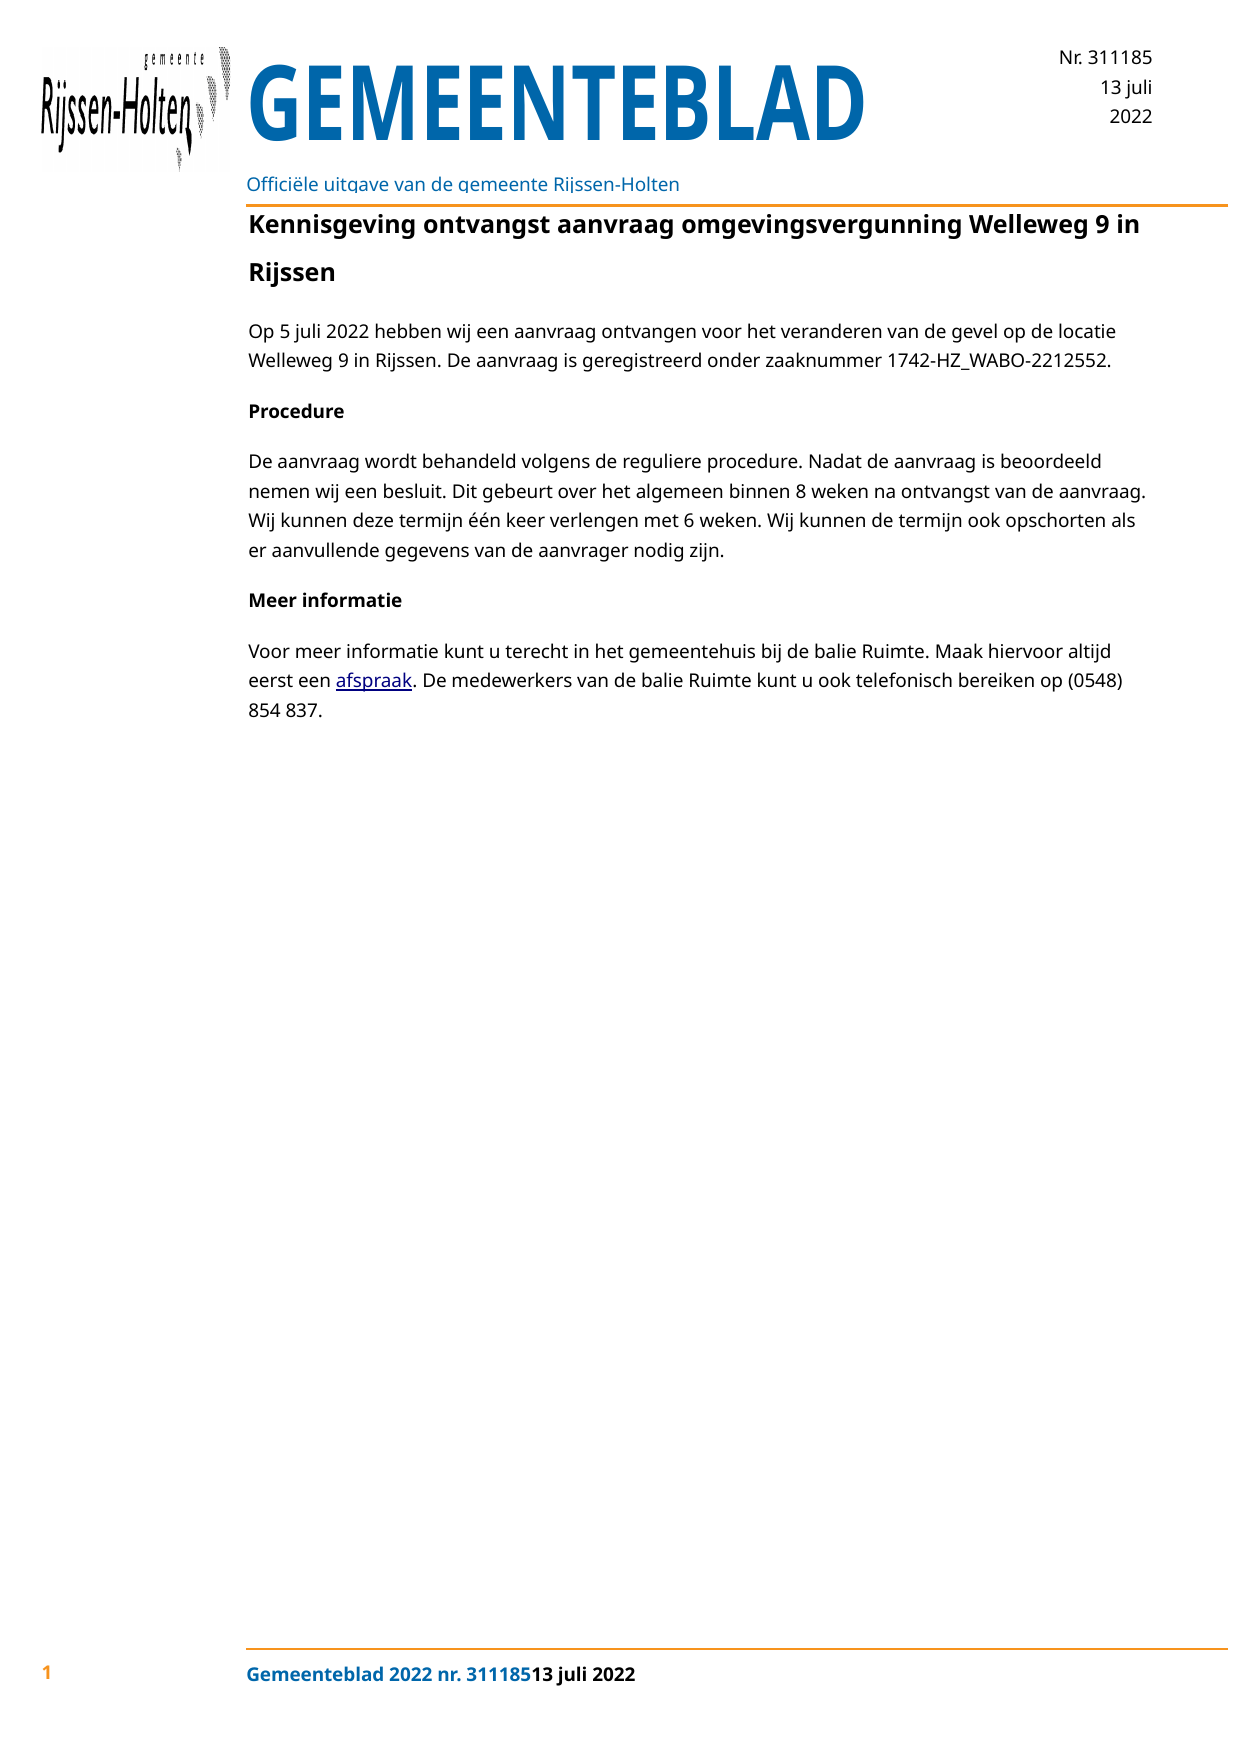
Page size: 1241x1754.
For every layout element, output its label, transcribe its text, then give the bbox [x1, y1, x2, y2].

text Kennisgeving ontvangst aanvraag omgevingsvergunning Welleweg 9 in Rijssen [248, 207, 1152, 288]
text Voor meer informatie kunt u terecht in het gemeentehuis bij de balie Ruimte. Maak hiervoor altijd eerst een afspraak. De medewerkers van de balie Ruimte kunt u ook telefonisch bereiken op (0548) 854 837. [248, 638, 1152, 723]
text Meer informatie [248, 587, 1152, 613]
picture [41, 47, 231, 172]
text Op 5 juli 2022 hebben wij een aanvraag ontvangen voor het veranderen van de gevel op de locatie Welleweg 9 in Rijssen. De aanvraag is geregistreerd onder zaaknummer 1742-HZ_WABO-2212552. [248, 318, 1152, 373]
text Procedure [248, 398, 1152, 424]
text De aanvraag wordt behandeld volgens de reguliere procedure. Nadat de aanvraag is beoordeeld nemen wij een besluit. Dit gebeurt over het algemeen binnen 8 weken na ontvangst van de aanvraag. Wij kunnen deze termijn één keer verlengen met 6 weken. Wij kunnen de termijn ook opschorten als er aanvullende gegevens van de aanvrager nodig zijn. [248, 448, 1152, 563]
